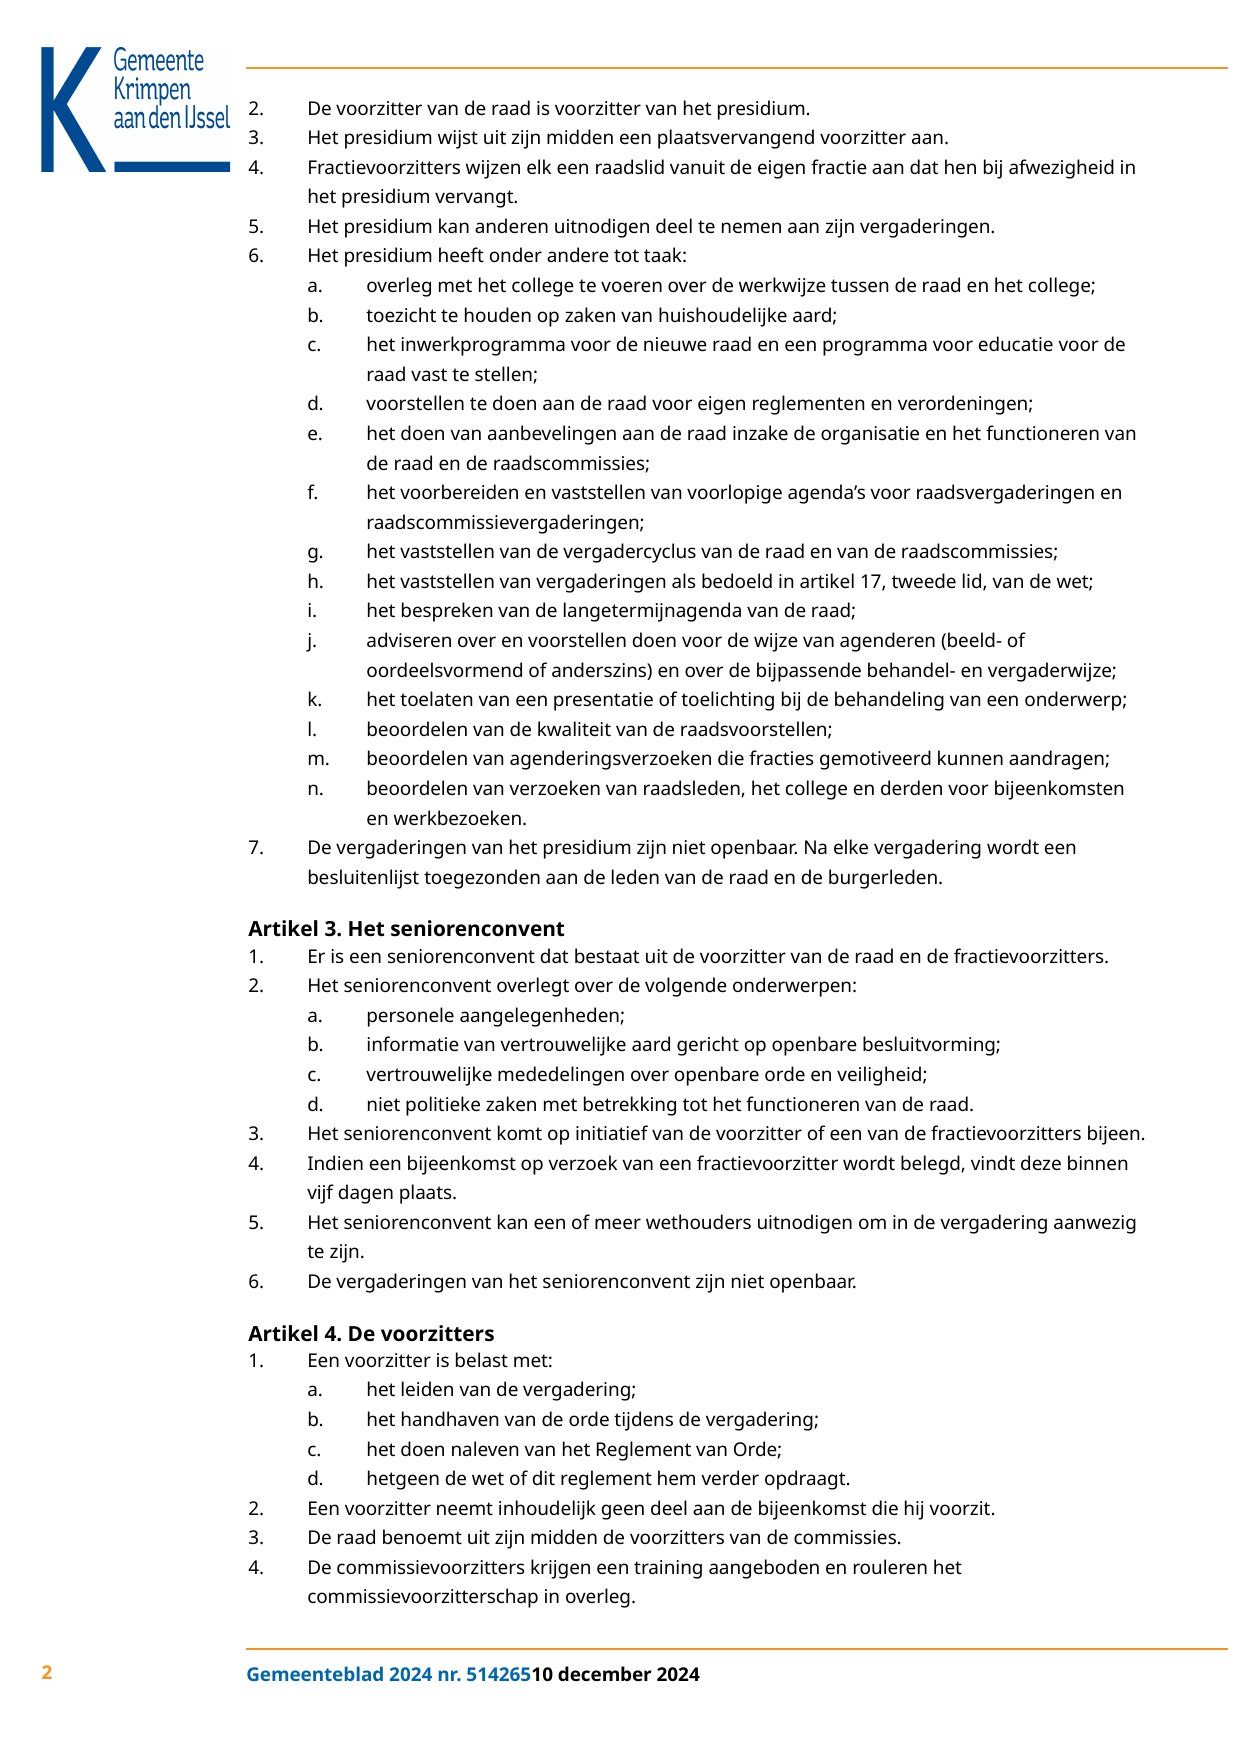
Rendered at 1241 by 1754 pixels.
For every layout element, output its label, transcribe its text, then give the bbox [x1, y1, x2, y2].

list informatie van vertrouwelijke aard gericht op openbare besluitvorming; [307, 1032, 1152, 1057]
list Fractievoorzitters wijzen elk een raadslid vanuit de eigen fractie aan dat hen bij afwezigheid in het presidium vervangt. [248, 154, 1152, 209]
list Indien een bijeenkomst op verzoek van een fractievoorzitter wordt belegd, vindt deze binnen vijf dagen plaats. [248, 1150, 1152, 1205]
list voorstellen te doen aan de raad voor eigen reglementen en verordeningen; [307, 391, 1152, 416]
list het voorbereiden en vaststellen van voorlopige agenda’s voor raadsvergaderingen en raadscommissievergaderingen; [307, 479, 1152, 535]
list Het presidium heeft onder andere tot taak: [248, 243, 1152, 268]
list beoordelen van verzoeken van raadsleden, het college en derden voor bijeenkomsten en werkbezoeken. [307, 775, 1152, 831]
list Het seniorenconvent komt op initiatief van de voorzitter of een van de fractievoorzitters bijeen. [248, 1120, 1152, 1146]
list beoordelen van de kwaliteit van de raadsvoorstellen; [307, 716, 1152, 742]
list het vaststellen van vergaderingen als bedoeld in artikel 17, tweede lid, van de wet; [307, 568, 1152, 594]
picture [41, 47, 231, 172]
list De commissievoorzitters krijgen een training aangeboden en rouleren het commissievoorzitterschap in overleg. [248, 1554, 1152, 1609]
list het vaststellen van de vergadercyclus van de raad en van de raadscommissies; [307, 538, 1152, 564]
list het bespreken van de langetermijnagenda van de raad; [307, 598, 1152, 623]
list beoordelen van agenderingsverzoeken die fracties gemotiveerd kunnen aandragen; [307, 746, 1152, 771]
text Artikel 4. De voorzitters [248, 1319, 1152, 1347]
list De vergaderingen van het presidium zijn niet openbaar. Na elke vergadering wordt een besluitenlijst toegezonden aan de leden van de raad en de burgerleden. [248, 834, 1152, 890]
list De voorzitter van de raad is voorzitter van het presidium. [248, 95, 1152, 121]
list hetgeen de wet of dit reglement hem verder opdraagt. [307, 1465, 1152, 1491]
list Een voorzitter is belast met: [248, 1347, 1152, 1373]
list niet politieke zaken met betrekking tot het functioneren van de raad. [307, 1091, 1152, 1116]
list De vergaderingen van het seniorenconvent zijn niet openbaar. [248, 1268, 1152, 1294]
list toezicht te houden op zaken van huishoudelijke aard; [307, 302, 1152, 328]
list Het seniorenconvent kan een of meer wethouders uitnodigen om in de vergadering aanwezig te zijn. [248, 1209, 1152, 1264]
list Er is een seniorenconvent dat bestaat uit de voorzitter van de raad en de fractievoorzitters. [248, 943, 1152, 968]
list Een voorzitter neemt inhoudelijk geen deel aan de bijeenkomst die hij voorzit. [248, 1495, 1152, 1521]
list overleg met het college te voeren over de werkwijze tussen de raad en het college; [307, 272, 1152, 298]
list De raad benoemt uit zijn midden de voorzitters van de commissies. [248, 1524, 1152, 1550]
text Artikel 3. Het seniorenconvent [248, 914, 1152, 943]
list Het presidium wijst uit zijn midden een plaatsvervangend voorzitter aan. [248, 124, 1152, 150]
list adviseren over en voorstellen doen voor de wijze van agenderen (beeld- of oordeelsvormend of anderszins) en over de bijpassende behandel- en vergaderwijze; [307, 627, 1152, 683]
list het handhaven van de orde tijdens de vergadering; [307, 1406, 1152, 1432]
list Het seniorenconvent overlegt over de volgende onderwerpen: [248, 972, 1152, 998]
list personele aangelegenheden; [307, 1002, 1152, 1028]
list het inwerkprogramma voor de nieuwe raad en een programma voor educatie voor de raad vast te stellen; [307, 331, 1152, 387]
list het toelaten van een presentatie of toelichting bij de behandeling van een onderwerp; [307, 686, 1152, 712]
list vertrouwelijke mededelingen over openbare orde en veiligheid; [307, 1061, 1152, 1087]
list het leiden van de vergadering; [307, 1377, 1152, 1402]
list het doen naleven van het Reglement van Orde; [307, 1436, 1152, 1462]
list Het presidium kan anderen uitnodigen deel te nemen aan zijn vergaderingen. [248, 213, 1152, 239]
list het doen van aanbevelingen aan de raad inzake de organisatie en het functioneren van de raad en de raadscommissies; [307, 420, 1152, 476]
